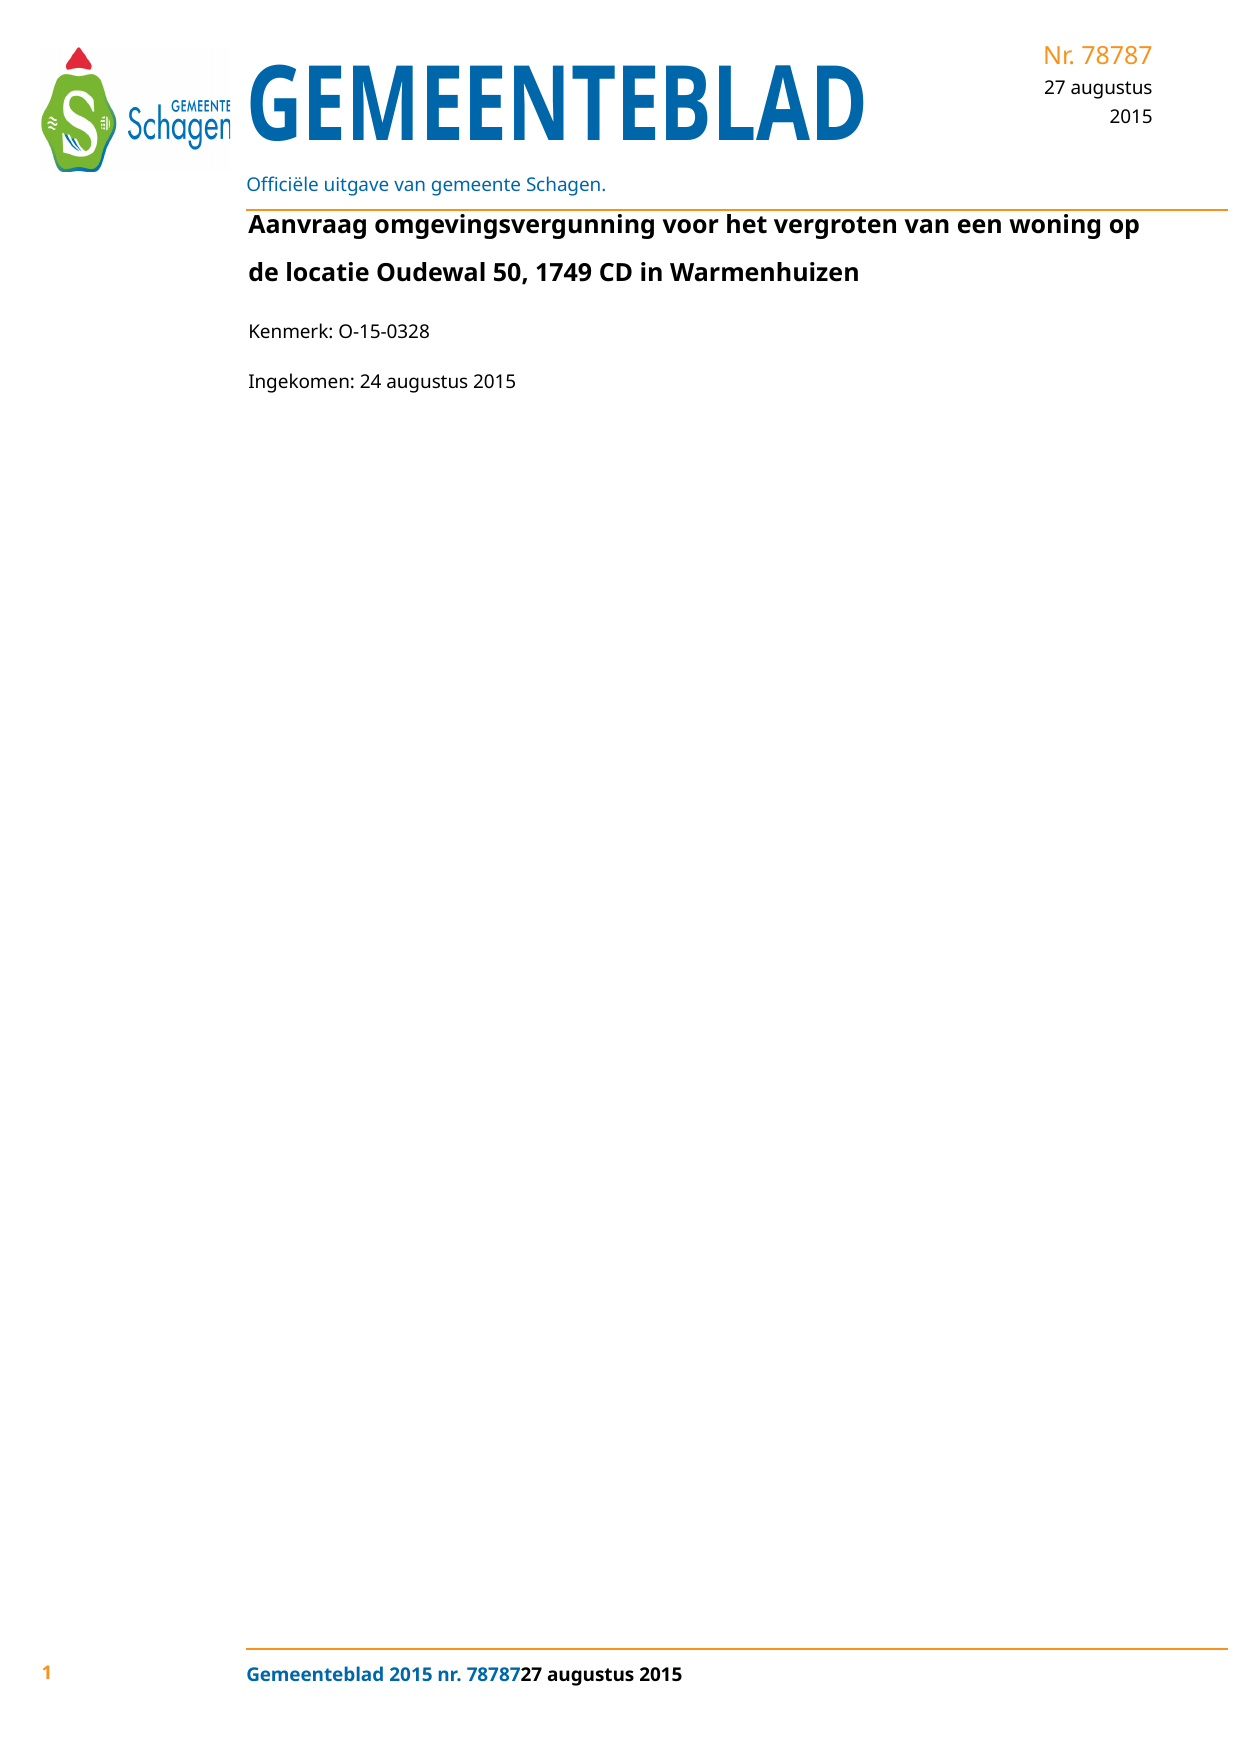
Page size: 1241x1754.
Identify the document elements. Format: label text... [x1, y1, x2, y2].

text Kenmerk: O-15-0328 [248, 318, 1152, 344]
text Aanvraag omgevingsvergunning voor het vergroten van een woning op de locatie Oudewal 50, 1749 CD in Warmenhuizen [248, 211, 1152, 288]
picture [41, 47, 231, 172]
text Ingekomen: 24 augustus 2015 [248, 368, 1152, 394]
